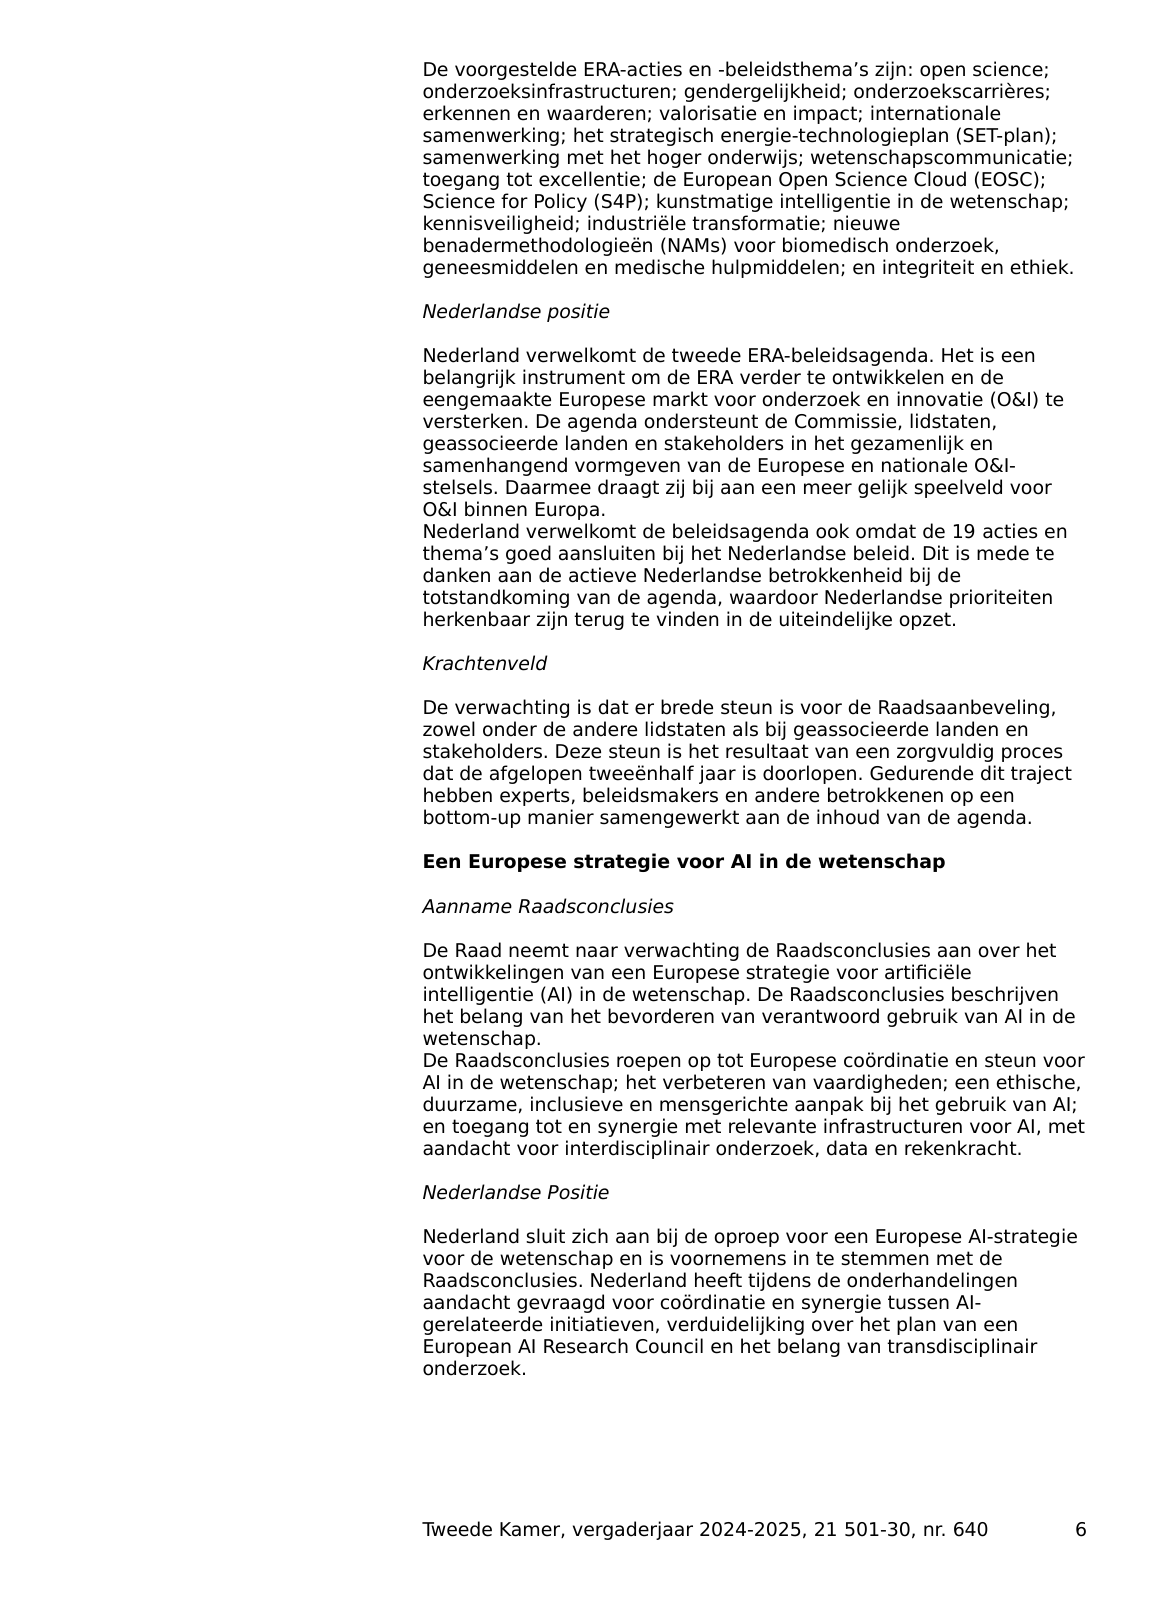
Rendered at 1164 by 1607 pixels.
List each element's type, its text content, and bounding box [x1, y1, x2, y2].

subtitle Nederlandse positie [422, 301, 1087, 323]
text De Raad neemt naar verwachting de Raadsconclusies aan over het ontwikkelingen van een Europese strategie voor artificiële intelligentie (AI) in de wetenschap. De Raadsconclusies beschrijven het belang van het bevorderen van verantwoord gebruik van AI in de wetenschap. [422, 940, 1087, 1049]
subtitle Krachtenveld [422, 653, 1087, 675]
text De voorgestelde ERA-acties en -beleidsthema’s zijn: open science; onderzoeksinfrastructuren; gendergelijkheid; onderzoekscarrières; erkennen en waarderen; valorisatie en impact; internationale samenwerking; het strategisch energie-technologieplan (SET-plan); samenwerking met het hoger onderwijs; wetenschapscommunicatie; toegang tot excellentie; de European Open Science Cloud (EOSC); Science for Policy (S4P); kunstmatige intelligentie in de wetenschap; kennisveiligheid; industriële transformatie; nieuwe benadermethodologieën (NAMs) voor biomedisch onderzoek, geneesmiddelen en medische hulpmiddelen; en integriteit en ethiek. [422, 59, 1087, 279]
subtitle Aanname Raadsconclusies [422, 896, 1087, 917]
text Nederland verwelkomt de tweede ERA-beleidsagenda. Het is een belangrijk instrument om de ERA verder te ontwikkelen en de eengemaakte Europese markt voor onderzoek en innovatie (O&I) te versterken. De agenda ondersteunt de Commissie, lidstaten, geassocieerde landen en stakeholders in het gezamenlijk en samenhangend vormgeven van de Europese en nationale O&I-stelsels. Daarmee draagt zij bij aan een meer gelijk speelveld voor O&I binnen Europa. [422, 345, 1087, 521]
subtitle Nederlandse Positie [422, 1182, 1087, 1204]
text De Raadsconclusies roepen op tot Europese coördinatie en steun voor AI in de wetenschap; het verbeteren van vaardigheden; een ethische, duurzame, inclusieve en mensgerichte aanpak bij het gebruik van AI; en toegang tot en synergie met relevante infrastructuren voor AI, met aandacht voor interdisciplinair onderzoek, data en rekenkracht. [422, 1049, 1087, 1159]
text De verwachting is dat er brede steun is voor de Raadsaanbeveling, zowel onder de andere lidstaten als bij geassocieerde landen en stakeholders. Deze steun is het resultaat van een zorgvuldig proces dat de afgelopen tweeënhalf jaar is doorlopen. Gedurende dit traject hebben experts, beleidsmakers en andere betrokkenen op een bottom-up manier samengewerkt aan de inhoud van de agenda. [422, 697, 1087, 829]
text Nederland sluit zich aan bij de oproep voor een Europese AI-strategie voor de wetenschap en is voornemens in te stemmen met de Raadsconclusies. Nederland heeft tijdens de onderhandelingen aandacht gevraagd voor coördinatie en synergie tussen AI-gerelateerde initiatieven, verduidelijking over het plan van een European AI Research Council en het belang van transdisciplinair onderzoek. [422, 1226, 1087, 1380]
subtitle Een Europese strategie voor AI in de wetenschap [422, 851, 1087, 873]
text Nederland verwelkomt de beleidsagenda ook omdat de 19 acties en thema’s goed aansluiten bij het Nederlandse beleid. Dit is mede te danken aan de actieve Nederlandse betrokkenheid bij de totstandkoming van de agenda, waardoor Nederlandse prioriteiten herkenbaar zijn terug te vinden in de uiteindelijke opzet. [422, 521, 1087, 631]
